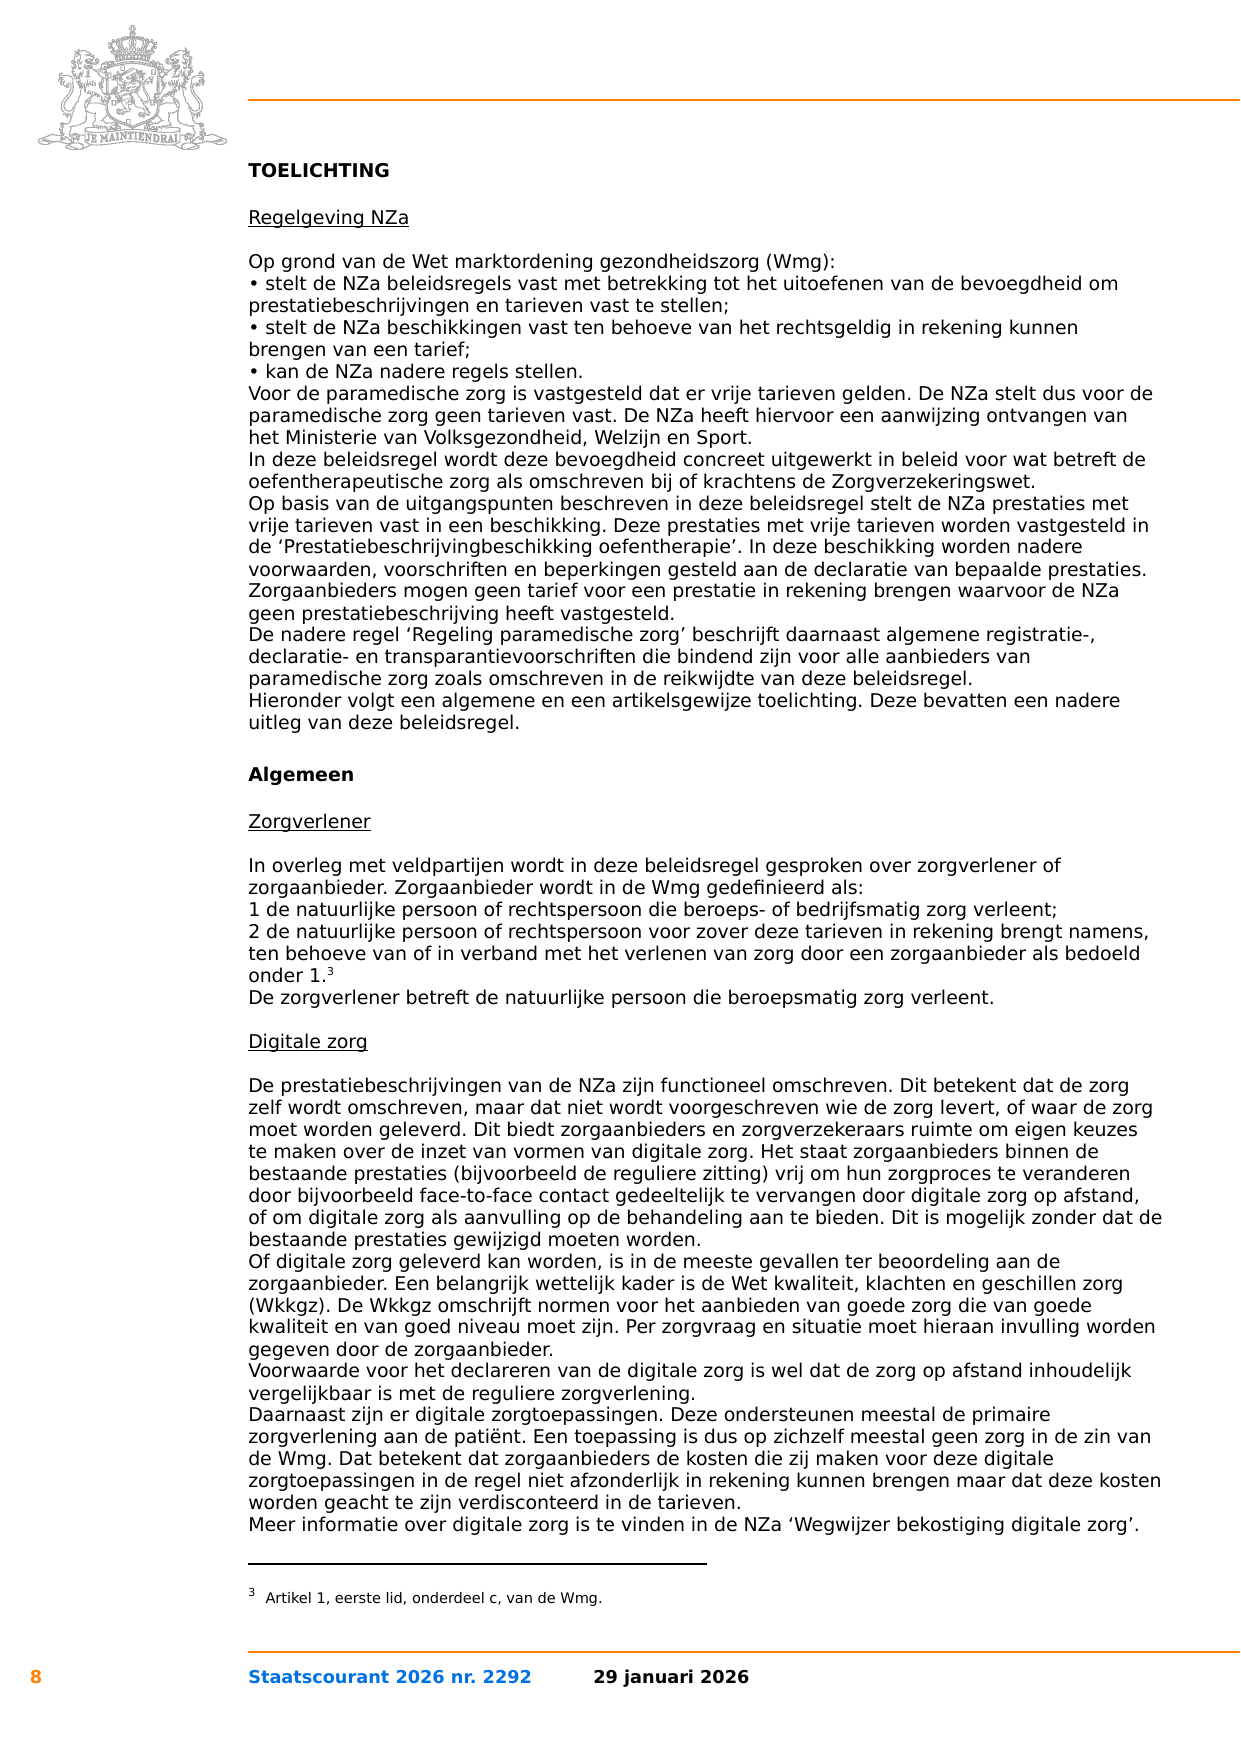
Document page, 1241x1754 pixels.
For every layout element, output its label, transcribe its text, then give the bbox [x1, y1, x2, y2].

text Daarnaast zijn er digitale zorgtoepassingen. Deze ondersteunen meestal de primaire zorgverlening aan de patiënt. Een toepassing is dus op zichzelf meestal geen zorg in de zin van de Wmg. Dat betekent dat zorgaanbieders de kosten die zij maken voor deze digitale zorgtoepassingen in de regel niet afzonderlijk in rekening kunnen brengen maar dat deze kosten worden geacht te zijn verdisconteerd in de tarieven. [248, 1404, 1163, 1514]
subtitle Algemeen [248, 764, 1163, 786]
text De prestatiebeschrijvingen van de NZa zijn functioneel omschreven. Dit betekent dat de zorg zelf wordt omschreven, maar dat niet wordt voorgeschreven wie de zorg levert, of waar de zorg moet worden geleverd. Dit biedt zorgaanbieders en zorgverzekeraars ruimte om eigen keuzes te maken over de inzet van vormen van digitale zorg. Het staat zorgaanbieders binnen de bestaande prestaties (bijvoorbeeld de reguliere zitting) vrij om hun zorgproces te veranderen door bijvoorbeeld face-to-face contact gedeeltelijk te vervangen door digitale zorg op afstand, of om digitale zorg als aanvulling op de behandeling aan te bieden. Dit is mogelijk zonder dat de bestaande prestaties gewijzigd moeten worden. [248, 1075, 1163, 1251]
text Voor de paramedische zorg is vastgesteld dat er vrije tarieven gelden. De NZa stelt dus voor de paramedische zorg geen tarieven vast. De NZa heeft hiervoor een aanwijzing ontvangen van het Ministerie van Volksgezondheid, Welzijn en Sport. [248, 383, 1163, 448]
subtitle Digitale zorg [248, 1031, 1163, 1053]
text Op grond van de Wet marktordening gezondheidszorg (Wmg): [248, 251, 1163, 273]
text Voorwaarde voor het declareren van de digitale zorg is wel dat de zorg op afstand inhoudelijk vergelijkbaar is met de reguliere zorgverlening. [248, 1360, 1163, 1404]
text De nadere regel ‘Regeling paramedische zorg’ beschrijft daarnaast algemene registratie-, declaratie- en transparantievoorschriften die bindend zijn voor alle aanbieders van paramedische zorg zoals omschreven in de reikwijdte van deze beleidsregel. [248, 624, 1163, 690]
text 2 de natuurlijke persoon of rechtspersoon voor zover deze tarieven in rekening brengt namens, ten behoeve van of in verband met het verlenen van zorg door een zorgaanbieder als bedoeld onder 1. [248, 921, 1163, 987]
text Of digitale zorg geleverd kan worden, is in de meeste gevallen ter beoordeling aan de zorgaanbieder. Een belangrijk wettelijk kader is de Wet kwaliteit, klachten en geschillen zorg (Wkkgz). De Wkkgz omschrijft normen voor het aanbieden van goede zorg die van goede kwaliteit en van goed niveau moet zijn. Per zorgvraag en situatie moet hieraan invulling worden gegeven door de zorgaanbieder. [248, 1251, 1163, 1360]
text • kan de NZa nadere regels stellen. [248, 361, 1163, 383]
text Artikel 1, eerste lid, onderdeel c, van de Wmg. [248, 1586, 1163, 1608]
text • stelt de NZa beleidsregels vast met betrekking tot het uitoefenen van de bevoegdheid om prestatiebeschrijvingen en tarieven vast te stellen; [248, 273, 1163, 317]
subtitle TOELICHTING [248, 160, 1163, 182]
text In overleg met veldpartijen wordt in deze beleidsregel gesproken over zorgverlener of zorgaanbieder. Zorgaanbieder wordt in de Wmg gedefinieerd als: [248, 855, 1163, 899]
subtitle Zorgverlener [248, 811, 1163, 833]
picture [38, 25, 227, 150]
text • stelt de NZa beschikkingen vast ten behoeve van het rechtsgeldig in rekening kunnen brengen van een tarief; [248, 317, 1163, 361]
text Meer informatie over digitale zorg is te vinden in de NZa ‘Wegwijzer bekostiging digitale zorg’. [248, 1514, 1163, 1536]
text 1 de natuurlijke persoon of rechtspersoon die beroeps- of bedrijfsmatig zorg verleent; [248, 899, 1163, 921]
text Op basis van de uitgangspunten beschreven in deze beleidsregel stelt de NZa prestaties met vrije tarieven vast in een beschikking. Deze prestaties met vrije tarieven worden vastgesteld in de ‘Prestatiebeschrijvingbeschikking oefentherapie’. In deze beschikking worden nadere voorwaarden, voorschriften en beperkingen gesteld aan de declaratie van bepaalde prestaties. Zorgaanbieders mogen geen tarief voor een prestatie in rekening brengen waarvoor de NZa geen prestatiebeschrijving heeft vastgesteld. [248, 492, 1163, 624]
text In deze beleidsregel wordt deze bevoegdheid concreet uitgewerkt in beleid voor wat betreft de oefentherapeutische zorg als omschreven bij of krachtens de Zorgverzekeringswet. [248, 448, 1163, 492]
subtitle Regelgeving NZa [248, 207, 1163, 229]
text De zorgverlener betreft de natuurlijke persoon die beroepsmatig zorg verleent. [248, 987, 1163, 1009]
text Hieronder volgt een algemene en een artikelsgewijze toelichting. Deze bevatten een nadere uitleg van deze beleidsregel. [248, 690, 1163, 734]
